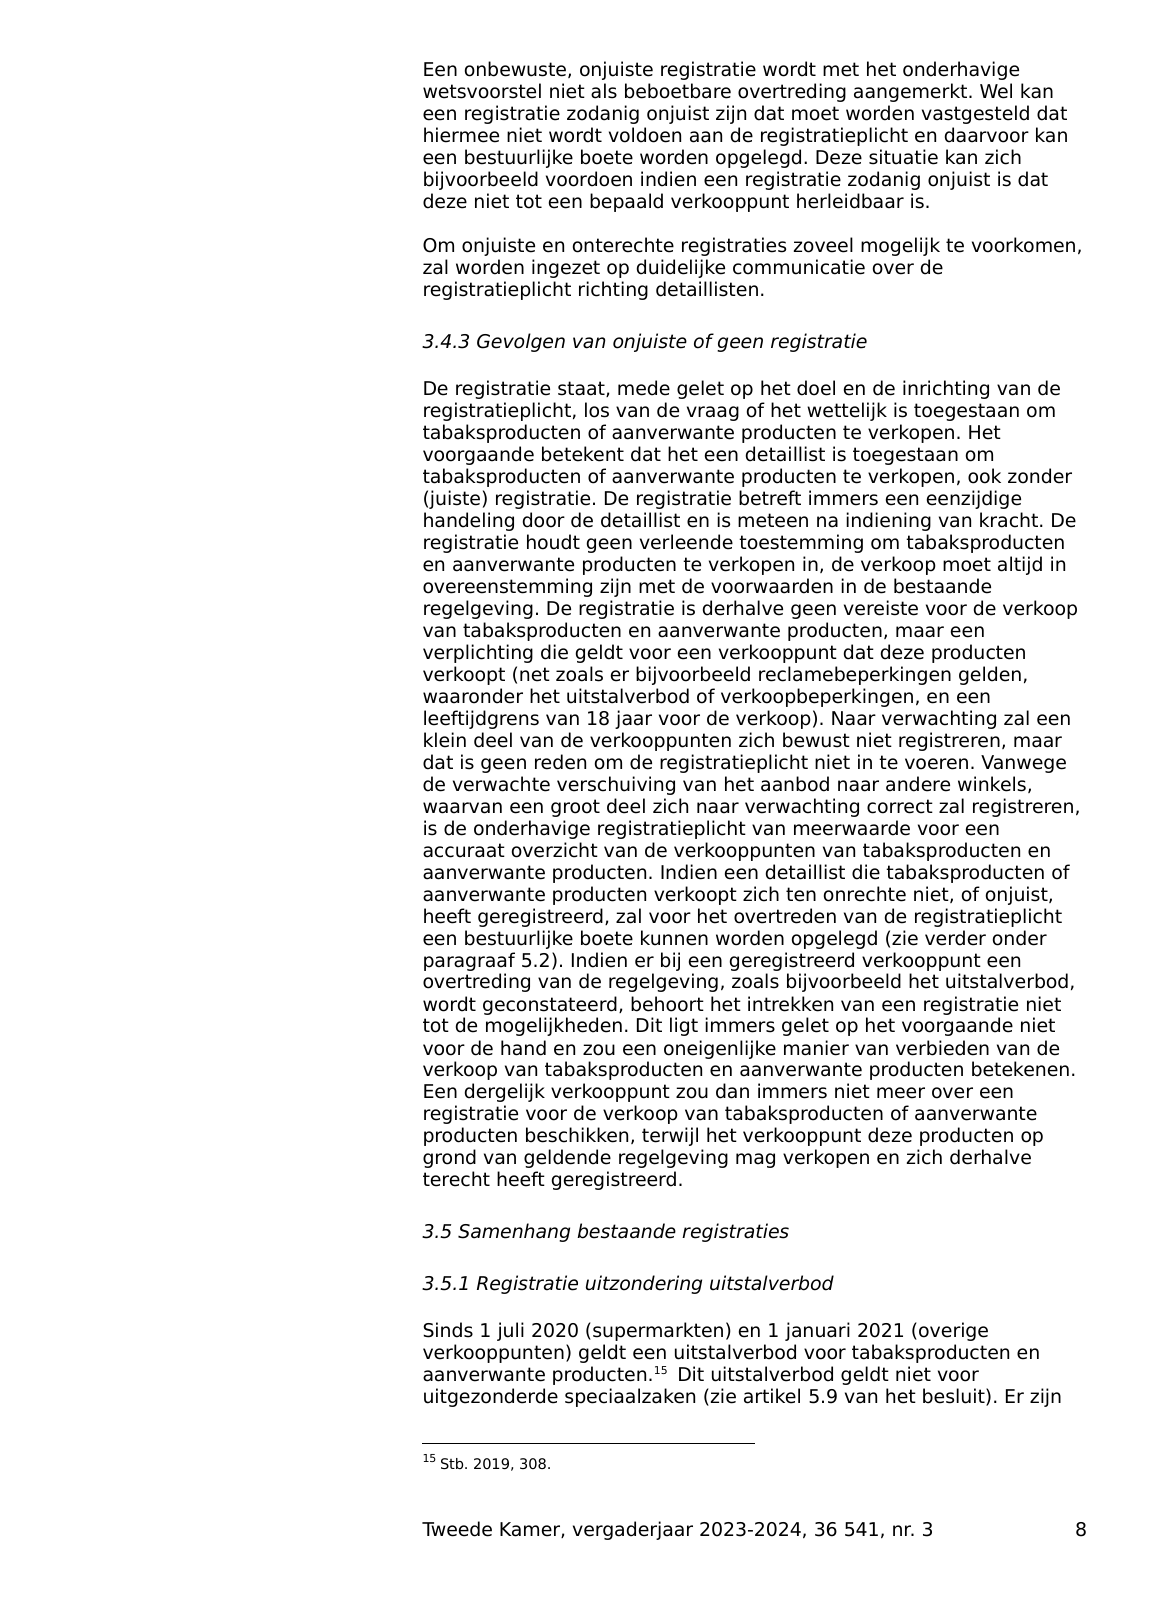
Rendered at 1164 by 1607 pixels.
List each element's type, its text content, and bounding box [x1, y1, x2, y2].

subtitle 3.4.3 Gevolgen van onjuiste of geen registratie [422, 331, 1087, 353]
text Om onjuiste en onterechte registraties zoveel mogelijk te voorkomen, zal worden ingezet op duidelijke communicatie over de registratieplicht richting detaillisten. [422, 235, 1087, 301]
text Stb. 2019, 308. [422, 1452, 1087, 1474]
text Een onbewuste, onjuiste registratie wordt met het onderhavige wetsvoorstel niet als beboetbare overtreding aangemerkt. Wel kan een registratie zodanig onjuist zijn dat moet worden vastgesteld dat hiermee niet wordt voldoen aan de registratieplicht en daarvoor kan een bestuurlijke boete worden opgelegd. Deze situatie kan zich bijvoorbeeld voordoen indien een registratie zodanig onjuist is dat deze niet tot een bepaald verkooppunt herleidbaar is. [422, 59, 1087, 213]
subtitle 3.5 Samenhang bestaande registraties [422, 1221, 1087, 1243]
subtitle 3.5.1 Registratie uitzondering uitstalverbod [422, 1273, 1087, 1295]
text De registratie staat, mede gelet op het doel en de inrichting van de registratieplicht, los van de vraag of het wettelijk is toegestaan om tabaksproducten of aanverwante producten te verkopen. Het voorgaande betekent dat het een detaillist is toegestaan om tabaksproducten of aanverwante producten te verkopen, ook zonder (juiste) registratie. De registratie betreft immers een eenzijdige handeling door de detaillist en is meteen na indiening van kracht. De registratie houdt geen verleende toestemming om tabaksproducten en aanverwante producten te verkopen in, de verkoop moet altijd in overeenstemming zijn met de voorwaarden in de bestaande regelgeving. De registratie is derhalve geen vereiste voor de verkoop van tabaksproducten en aanverwante producten, maar een verplichting die geldt voor een verkooppunt dat deze producten verkoopt (net zoals er bijvoorbeeld reclamebeperkingen gelden, waaronder het uitstalverbod of verkoopbeperkingen, en een leeftijdgrens van 18 jaar voor de verkoop). Naar verwachting zal een klein deel van de verkooppunten zich bewust niet registreren, maar dat is geen reden om de registratieplicht niet in te voeren. Vanwege de verwachte verschuiving van het aanbod naar andere winkels, waarvan een groot deel zich naar verwachting correct zal registreren, is de onderhavige registratieplicht van meerwaarde voor een accuraat overzicht van de verkooppunten van tabaksproducten en aanverwante producten. Indien een detaillist die tabaksproducten of aanverwante producten verkoopt zich ten onrechte niet, of onjuist, heeft geregistreerd, zal voor het overtreden van de registratieplicht een bestuurlijke boete kunnen worden opgelegd (zie verder onder paragraaf 5.2). Indien er bij een geregistreerd verkooppunt een overtreding van de regelgeving, zoals bijvoorbeeld het uitstalverbod, wordt geconstateerd, behoort het intrekken van een registratie niet tot de mogelijkheden. Dit ligt immers gelet op het voorgaande niet voor de hand en zou een oneigenlijke manier van verbieden van de verkoop van tabaksproducten en aanverwante producten betekenen. Een dergelijk verkooppunt zou dan immers niet meer over een registratie voor de verkoop van tabaksproducten of aanverwante producten beschikken, terwijl het verkooppunt deze producten op grond van geldende regelgeving mag verkopen en zich derhalve terecht heeft geregistreerd. [422, 378, 1087, 1191]
text Sinds 1 juli 2020 (supermarkten) en 1 januari 2021 (overige verkooppunten) geldt een uitstalverbod voor tabaksproducten en aanverwante producten. Dit uitstalverbod geldt niet voor uitgezonderde speciaalzaken (zie artikel 5.9 van het besluit). Er zijn [422, 1320, 1087, 1408]
